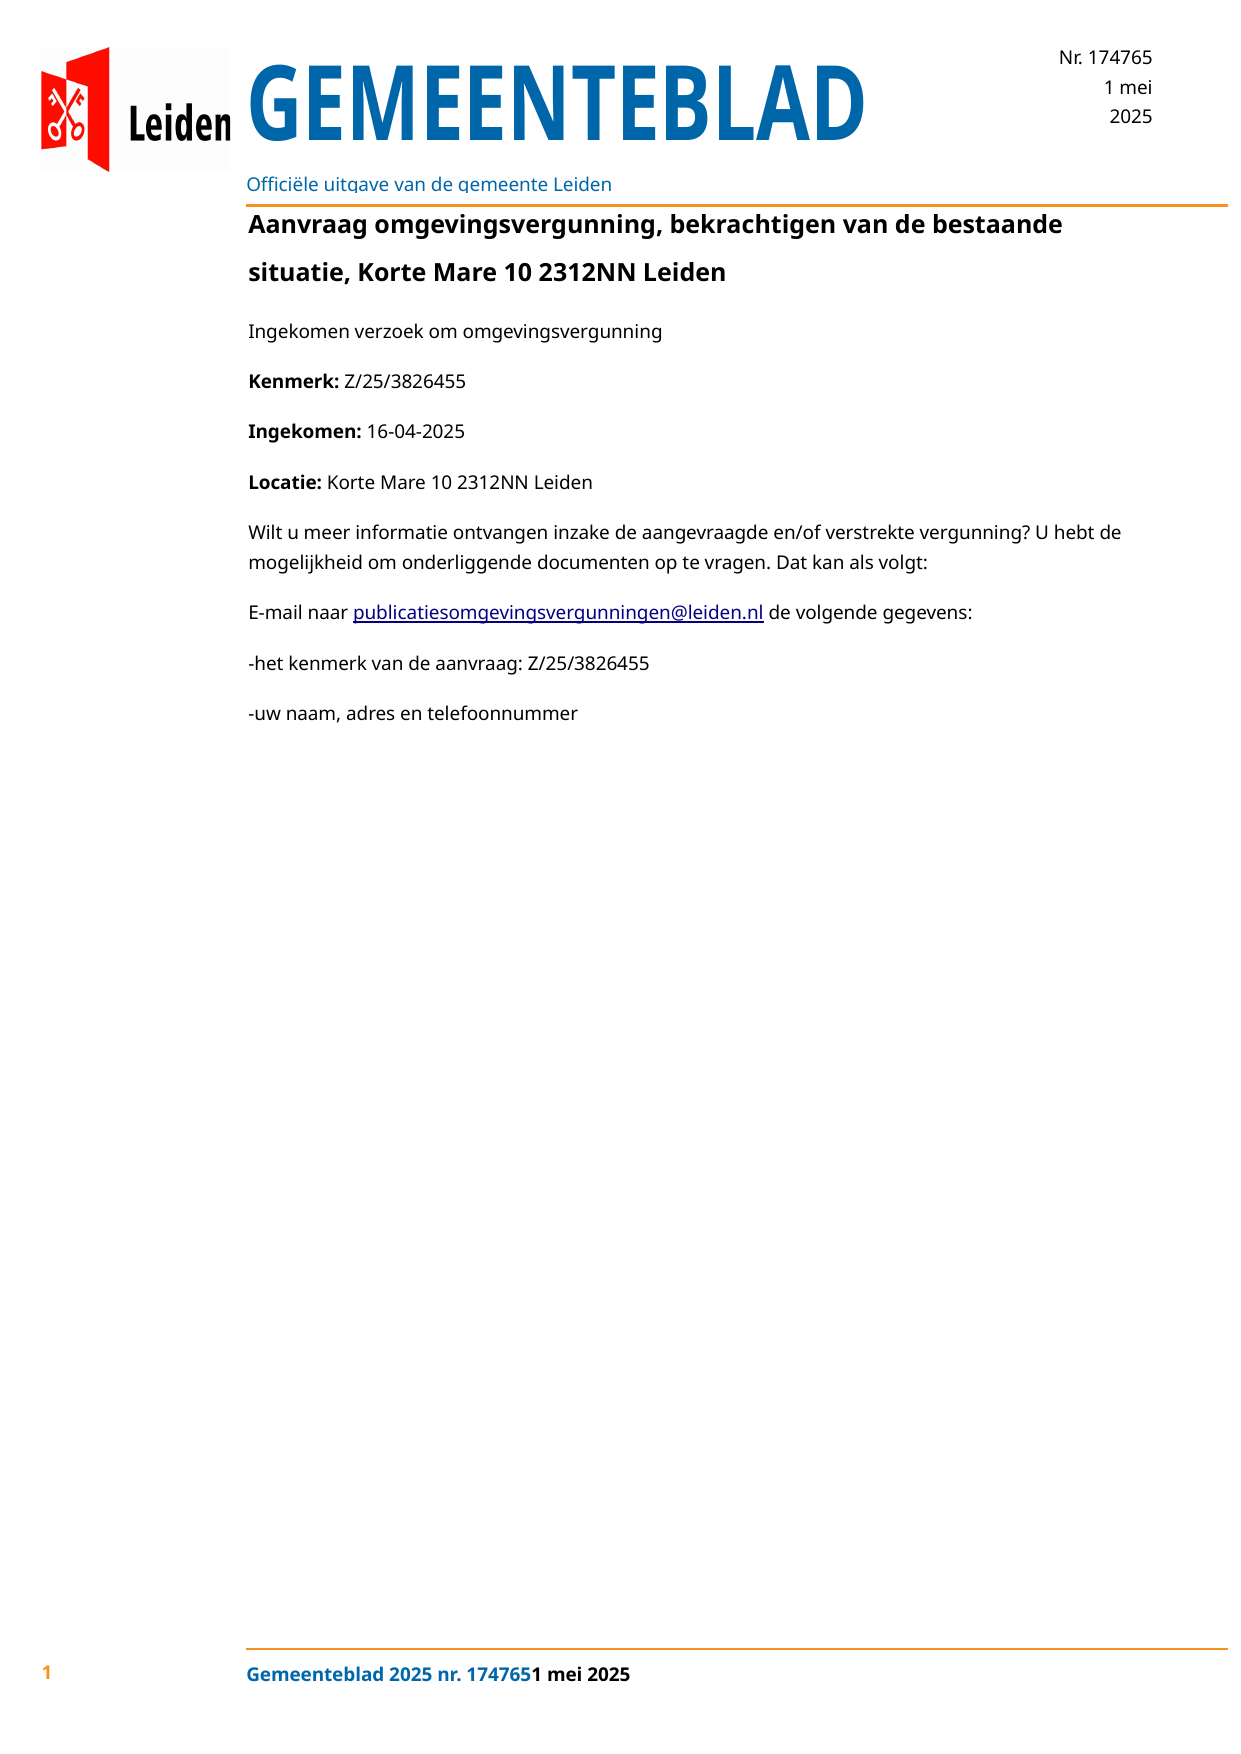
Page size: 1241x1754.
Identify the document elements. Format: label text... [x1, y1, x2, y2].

text -het kenmerk van de aanvraag: Z/25/3826455 [248, 650, 1152, 676]
text Kenmerk: Z/25/3826455 [248, 368, 1152, 394]
text -uw naam, adres en telefoonnummer [248, 700, 1152, 726]
text E-mail naar publicatiesomgevingsvergunningen@leiden.nl de volgende gegevens: [248, 599, 1152, 625]
text Wilt u meer informatie ontvangen inzake de aangevraagde en/of verstrekte vergunning? U hebt de mogelijkheid om onderliggende documenten op te vragen. Dat kan als volgt: [248, 519, 1152, 575]
text Ingekomen: 16-04-2025 [248, 419, 1152, 444]
text Ingekomen verzoek om omgevingsvergunning [248, 318, 1152, 344]
text Aanvraag omgevingsvergunning, bekrachtigen van de bestaande situatie, Korte Mare 10 2312NN Leiden [248, 207, 1152, 288]
text Locatie: Korte Mare 10 2312NN Leiden [248, 469, 1152, 495]
picture [41, 47, 231, 172]
